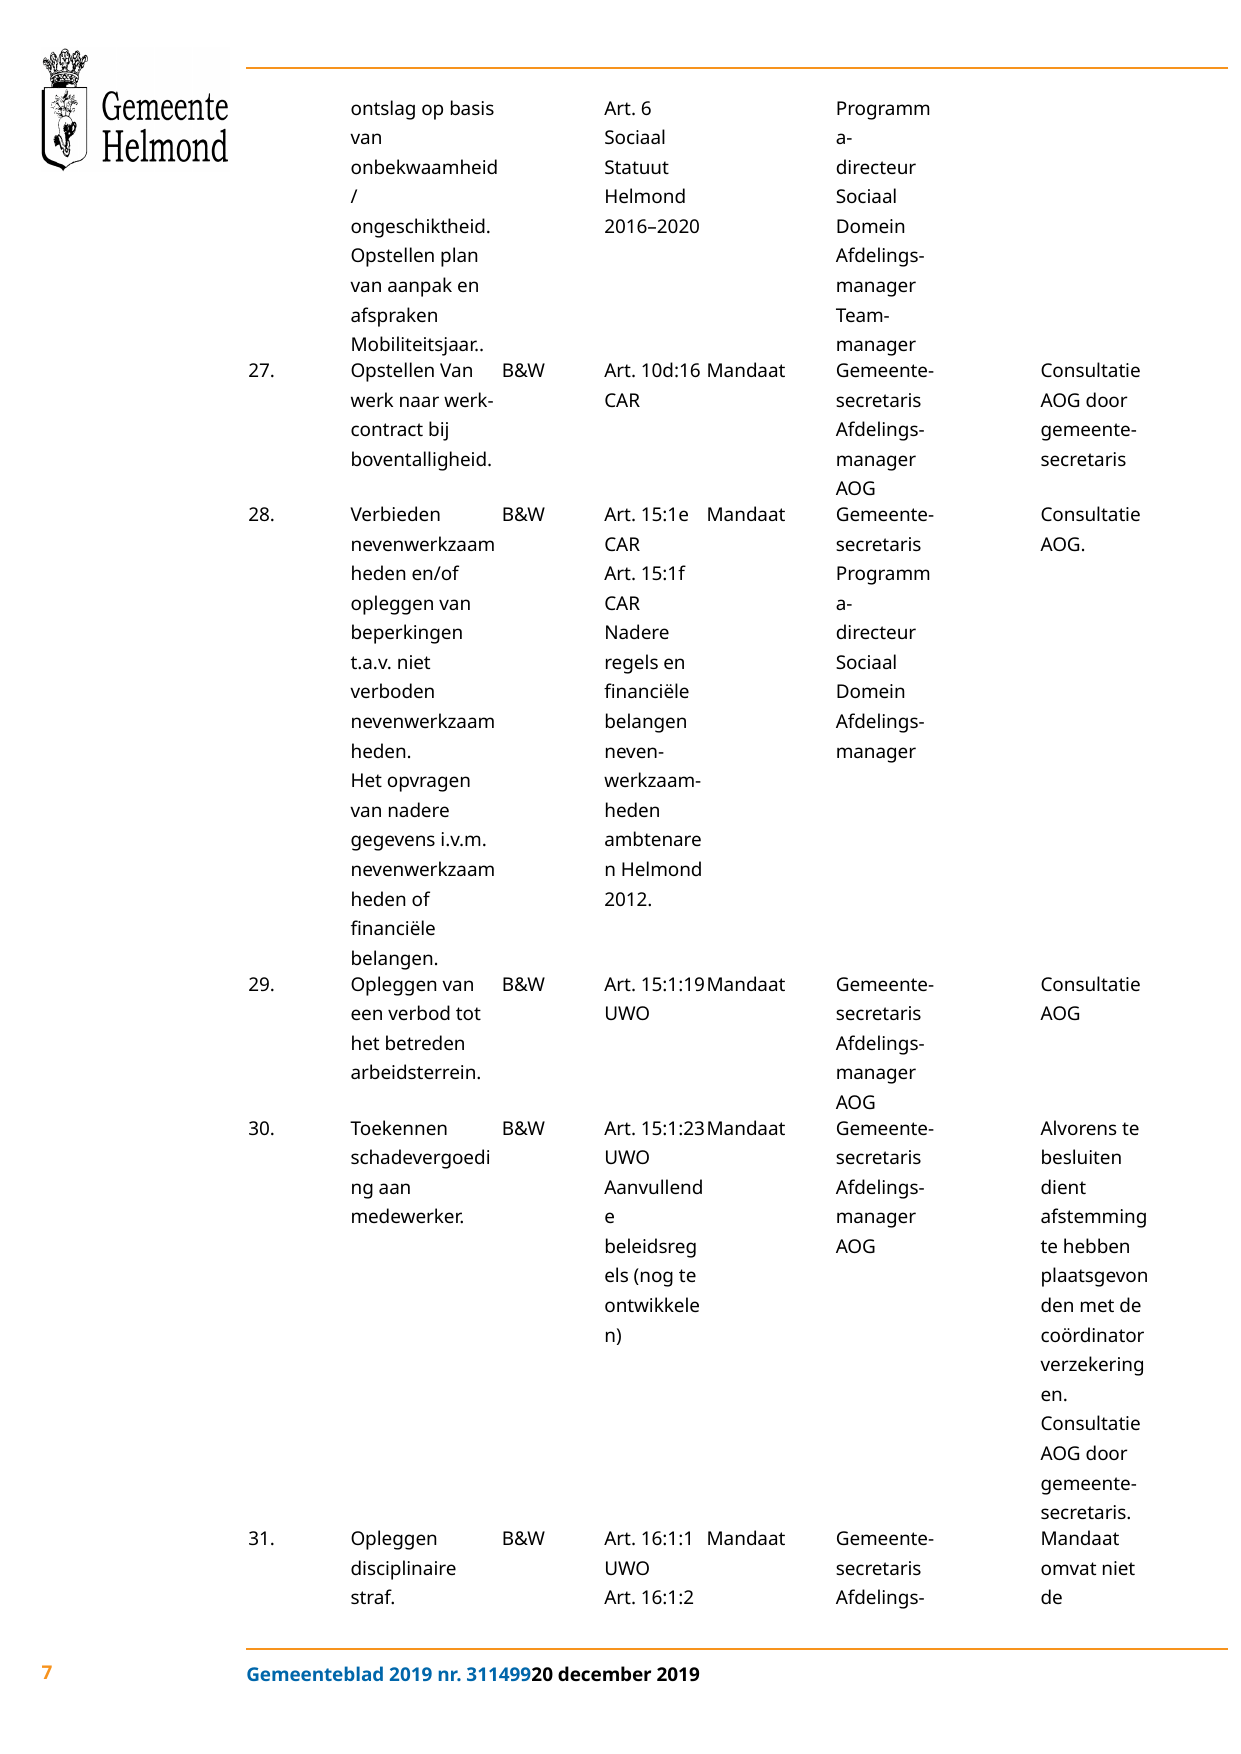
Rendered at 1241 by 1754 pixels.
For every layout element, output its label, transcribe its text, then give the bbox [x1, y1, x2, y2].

table_cell Opstellen Van werk naar werk-contract bij boventalligheid. [350, 357, 502, 501]
table_cell ontslag op basis van onbekwaamheid / ongeschiktheid. Opstellen plan van aanpak en afspraken Mobiliteitsjaar.. [350, 95, 502, 357]
table_cell Alvorens te besluiten dient afstemming te hebben plaatsgevonden met de coördinator verzekeringen. Consultatie AOG door gemeente-secretaris. [1040, 1115, 1152, 1525]
table_cell Art. 6 Sociaal Statuut Helmond 2016–2020 [604, 95, 706, 357]
table_cell Gemeente- secretaris Afdelings- manager AOG [836, 971, 938, 1115]
table_cell [938, 501, 1040, 971]
table_cell [938, 357, 1040, 501]
table_cell Mandaat [706, 971, 836, 1115]
table_cell Art. 15:1:19 UWO [604, 971, 706, 1115]
table_cell Gemeente- secretaris Programma- directeur Sociaal Domein Afdelings- manager [836, 501, 938, 971]
table_cell B&W [502, 1115, 604, 1525]
table_cell B&W [502, 971, 604, 1115]
table_cell [502, 95, 604, 357]
table_cell Consultatie AOG [1040, 971, 1152, 1115]
table_cell [938, 1115, 1040, 1525]
table_cell Toekennen schadevergoeding aan medewerker. [350, 1115, 502, 1525]
table_cell Mandaat omvat niet de [1040, 1525, 1152, 1610]
table_cell [706, 95, 836, 357]
table_cell Art. 16:1:1 UWO Art. 16:1:2 [604, 1525, 706, 1610]
table_cell Mandaat [706, 1525, 836, 1610]
table_cell [248, 95, 350, 357]
table_cell [1040, 95, 1152, 357]
table_cell Consultatie AOG door gemeente-secretaris [1040, 357, 1152, 501]
table_cell B&W [502, 501, 604, 971]
table_cell Art. 15:1e CAR Art. 15:1f CAR Nadere regels en financiële belangen neven-werkzaam-heden ambtenaren Helmond 2012. [604, 501, 706, 971]
table_cell Opleggen disciplinaire straf. [350, 1525, 502, 1610]
picture [41, 47, 231, 172]
table_cell 31. [248, 1525, 350, 1610]
table_cell B&W [502, 1525, 604, 1610]
table_cell 30. [248, 1115, 350, 1525]
table_cell 27. [248, 357, 350, 501]
table_cell Verbieden nevenwerkzaamheden en/of opleggen van beperkingen t.a.v. niet verboden nevenwerkzaamheden. Het opvragen van nadere gegevens i.v.m. nevenwerkzaamheden of financiële belangen. [350, 501, 502, 971]
table_cell Gemeente- secretaris Afdelings- manager AOG [836, 357, 938, 501]
table_cell Opleggen van een verbod tot het betreden arbeidsterrein. [350, 971, 502, 1115]
table_cell Mandaat [706, 1115, 836, 1525]
table_cell Mandaat [706, 501, 836, 971]
table_cell [938, 971, 1040, 1115]
table_cell [938, 1525, 1040, 1610]
table_cell Art. 10d:16 CAR [604, 357, 706, 501]
table_cell Mandaat [706, 357, 836, 501]
table_cell 28. [248, 501, 350, 971]
table_cell [938, 95, 1040, 357]
table_cell 29. [248, 971, 350, 1115]
table_cell Programma- directeur Sociaal Domein Afdelings- manager Team- manager [836, 95, 938, 357]
table_cell Gemeente- secretaris Afdelings- [836, 1525, 938, 1610]
table_cell Gemeente- secretaris Afdelings- manager AOG [836, 1115, 938, 1525]
table_cell B&W [502, 357, 604, 501]
table_cell Art. 15:1:23 UWO Aanvullende beleidsregels (nog te ontwikkelen) [604, 1115, 706, 1525]
table_cell Consultatie AOG. [1040, 501, 1152, 971]
